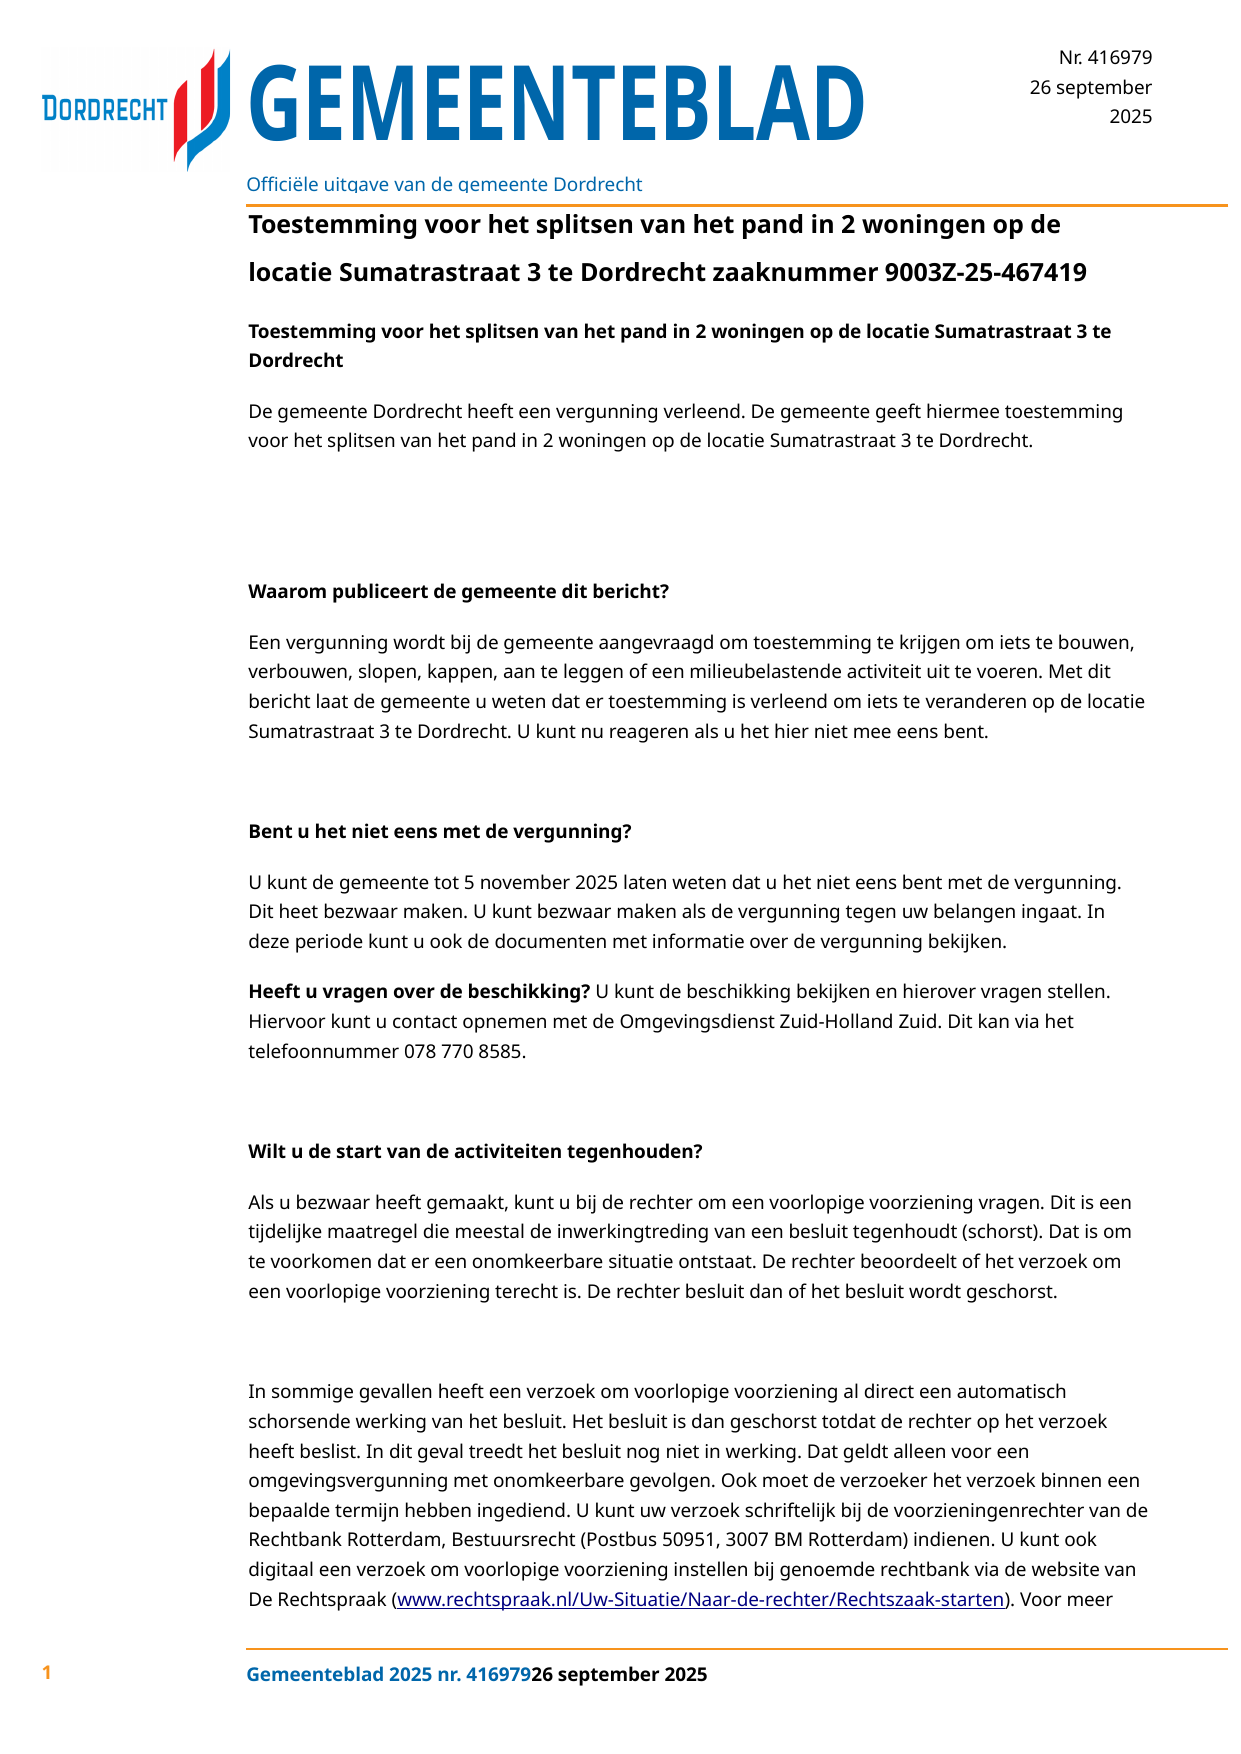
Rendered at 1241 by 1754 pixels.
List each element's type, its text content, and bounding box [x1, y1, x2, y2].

picture [41, 47, 231, 172]
text Als u bezwaar heeft gemaakt, kunt u bij de rechter om een voorlopige voorziening vragen. Dit is een tijdelijke maatregel die meestal de inwerkingtreding van een besluit tegenhoudt (schorst). Dat is om te voorkomen dat er een onomkeerbare situatie ontstaat. De rechter beoordeelt of het verzoek om een voorlopige voorziening terecht is. De rechter besluit dan of het besluit wordt geschorst. [248, 1189, 1152, 1304]
text Wilt u de start van de activiteiten tegenhouden? [248, 1139, 1152, 1164]
text In sommige gevallen heeft een verzoek om voorlopige voorziening al direct een automatisch schorsende werking van het besluit. Het besluit is dan geschorst totdat de rechter op het verzoek heeft beslist. In dit geval treedt het besluit nog niet in werking. Dat geldt alleen voor een omgevingsvergunning met onomkeerbare gevolgen. Ook moet de verzoeker het verzoek binnen een bepaalde termijn hebben ingediend. U kunt uw verzoek schriftelijk bij de voorzieningenrechter van de Rechtbank Rotterdam, Bestuursrecht (Postbus 50951, 3007 BM Rotterdam) indienen. U kunt ook digitaal een verzoek om voorlopige voorziening instellen bij genoemde rechtbank via de website van De Rechtspraak (www.rechtspraak.nl/Uw-Situatie/Naar-de-rechter/Rechtszaak-starten). Voor meer [248, 1379, 1152, 1612]
text Een vergunning wordt bij de gemeente aangevraagd om toestemming te krijgen om iets te bouwen, verbouwen, slopen, kappen, aan te leggen of een milieubelastende activiteit uit te voeren. Met dit bericht laat de gemeente u weten dat er toestemming is verleend om iets te veranderen op de locatie Sumatrastraat 3 te Dordrecht. U kunt nu reageren als u het hier niet mee eens bent. [248, 629, 1152, 744]
text Heeft u vragen over de beschikking? U kunt de beschikking bekijken en hierover vragen stellen. Hiervoor kunt u contact opnemen met de Omgevingsdienst Zuid-Holland Zuid. Dit kan via het telefoonnummer 078 770 8585. [248, 979, 1152, 1064]
text De gemeente Dordrecht heeft een vergunning verleend. De gemeente geeft hiermee toestemming voor het splitsen van het pand in 2 woningen op de locatie Sumatrastraat 3 te Dordrecht. [248, 398, 1152, 453]
text Toestemming voor het splitsen van het pand in 2 woningen op de locatie Sumatrastraat 3 te Dordrecht [248, 318, 1152, 373]
text Waarom publiceert de gemeente dit bericht? [248, 579, 1152, 604]
text Bent u het niet eens met de vergunning? [248, 819, 1152, 844]
text U kunt de gemeente tot 5 november 2025 laten weten dat u het niet eens bent met de vergunning. Dit heet bezwaar maken. U kunt bezwaar maken als de vergunning tegen uw belangen ingaat. In deze periode kunt u ook de documenten met informatie over de vergunning bekijken. [248, 869, 1152, 954]
text Toestemming voor het splitsen van het pand in 2 woningen op de locatie Sumatrastraat 3 te Dordrecht zaaknummer 9003Z-25-467419 [248, 207, 1152, 288]
